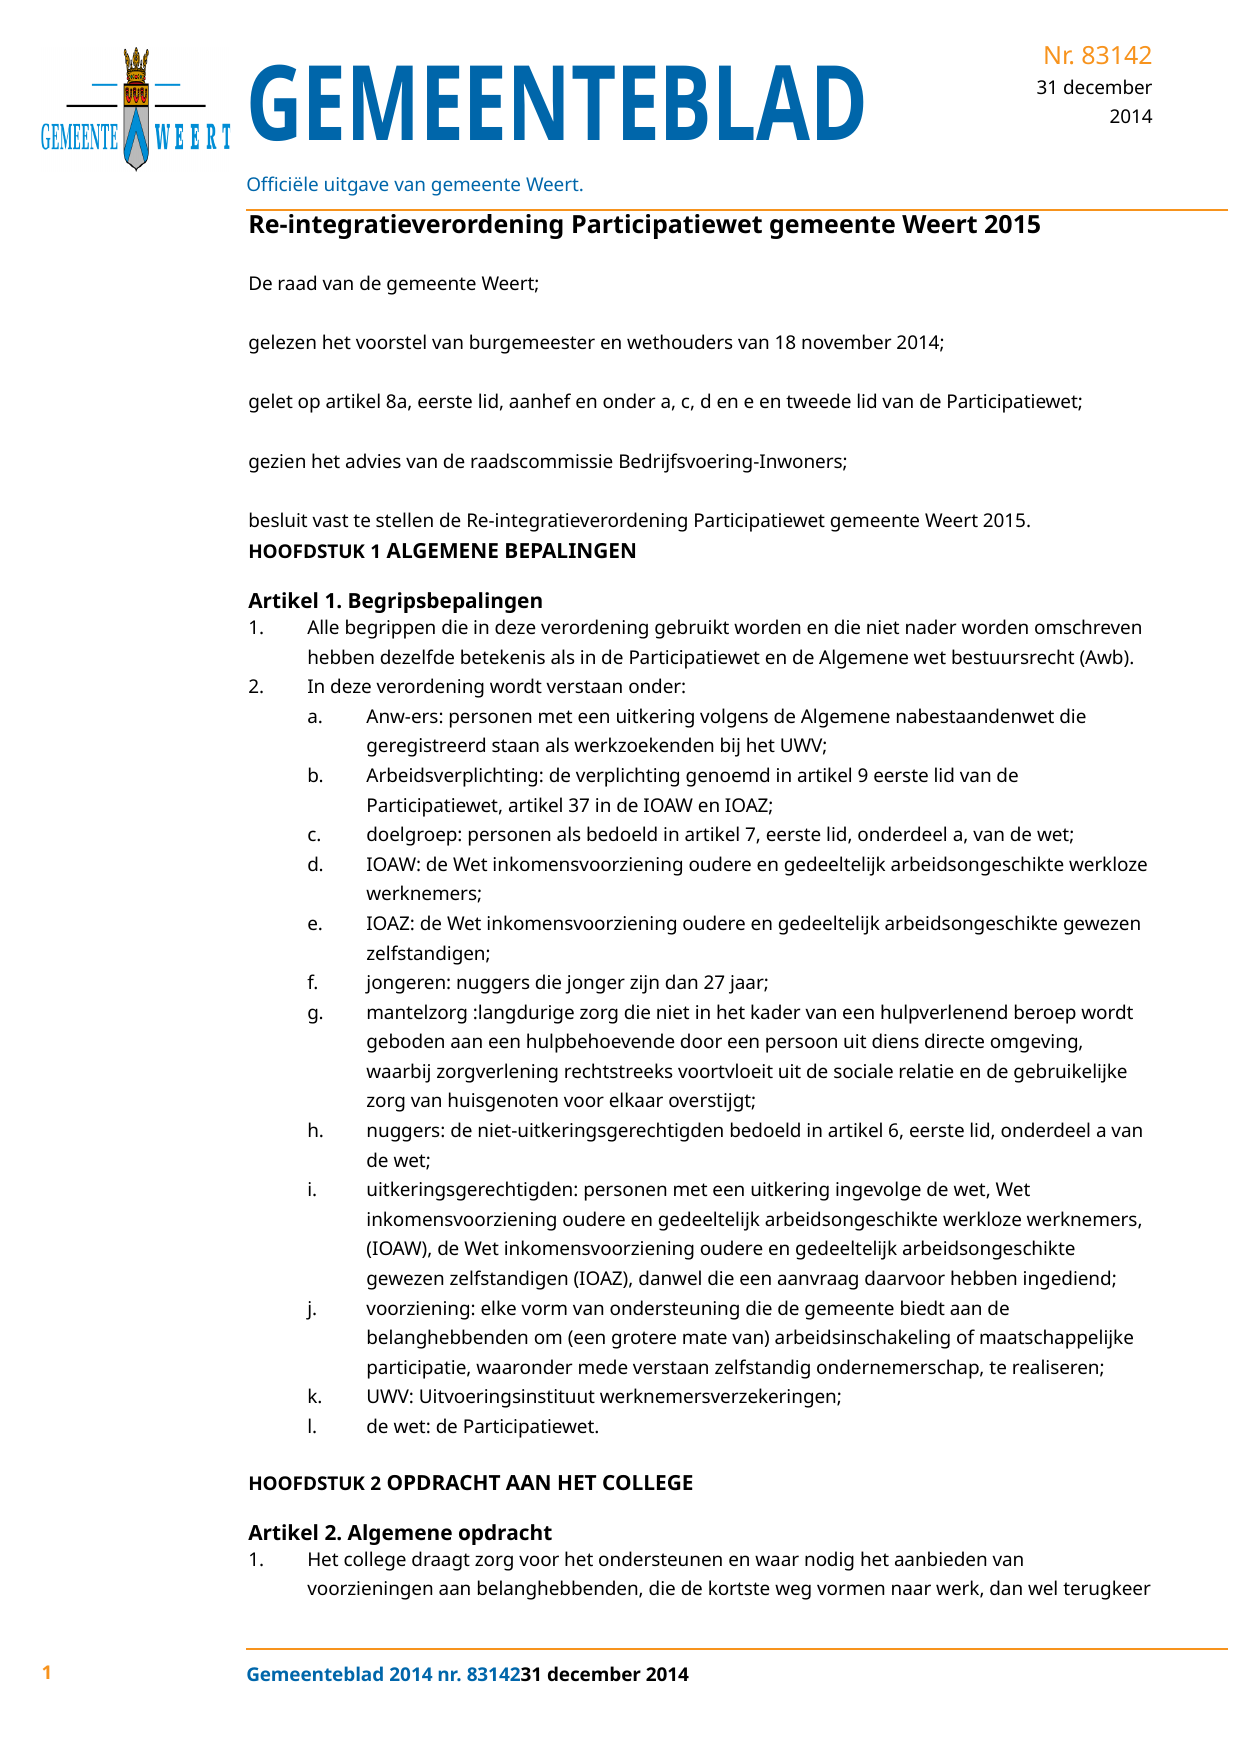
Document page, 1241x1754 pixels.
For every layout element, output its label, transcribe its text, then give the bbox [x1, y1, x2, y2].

list Alle begrippen die in deze verordening gebruikt worden en die niet nader worden omschreven hebben dezelfde betekenis als in de Participatiewet en de Algemene wet bestuursrecht (Awb). [248, 614, 1152, 669]
list Anw-ers: personen met een uitkering volgens de Algemene nabestaandenwet die geregistreerd staan als werkzoekenden bij het UWV; [307, 703, 1152, 758]
text Artikel 1. Begripsbepalingen [248, 586, 1152, 614]
text Artikel 2. Algemene opdracht [248, 1518, 1152, 1546]
list Het college draagt zorg voor het ondersteunen en waar nodig het aanbieden van voorzieningen aan belanghebbenden, die de kortste weg vormen naar werk, dan wel terugkeer [248, 1546, 1152, 1601]
text besluit vast te stellen de Re-integratieverordening Participatiewet gemeente Weert 2015. [248, 507, 1152, 533]
list nuggers: de niet-uitkeringsgerechtigden bedoeld in artikel 6, eerste lid, onderdeel a van de wet; [307, 1117, 1152, 1172]
text gelezen het voorstel van burgemeester en wethouders van 18 november 2014; [248, 329, 1152, 355]
text De raad van de gemeente Weert; [248, 270, 1152, 296]
list mantelzorg :langdurige zorg die niet in het kader van een hulpverlenend beroep wordt geboden aan een hulpbehoevende door een persoon uit diens directe omgeving, waarbij zorgverlening rechtstreeks voortvloeit uit de sociale relatie en de gebruikelijke zorg van huisgenoten voor elkaar overstijgt; [307, 999, 1152, 1113]
text gelet op artikel 8a, eerste lid, aanhef en onder a, c, d en e en tweede lid van de Participatiewet; [248, 389, 1152, 414]
list Arbeidsverplichting: de verplichting genoemd in artikel 9 eerste lid van de Participatiewet, artikel 37 in de IOAW en IOAZ; [307, 762, 1152, 817]
list uitkeringsgerechtigden: personen met een uitkering ingevolge de wet, Wet inkomensvoorziening oudere en gedeeltelijk arbeidsongeschikte werkloze werknemers, (IOAW), de Wet inkomensvoorziening oudere en gedeeltelijk arbeidsongeschikte gewezen zelfstandigen (IOAZ), danwel die een aanvraag daarvoor hebben ingediend; [307, 1176, 1152, 1291]
text HOOFDSTUK 2 OPDRACHT AAN HET COLLEGE [248, 1468, 1152, 1497]
list IOAW: de Wet inkomensvoorziening oudere en gedeeltelijk arbeidsongeschikte werkloze werknemers; [307, 851, 1152, 906]
list UWV: Uitvoeringsinstituut werknemersverzekeringen; [307, 1383, 1152, 1409]
list doelgroep: personen als bedoeld in artikel 7, eerste lid, onderdeel a, van de wet; [307, 821, 1152, 847]
list jongeren: nuggers die jonger zijn dan 27 jaar; [307, 969, 1152, 995]
list IOAZ: de Wet inkomensvoorziening oudere en gedeeltelijk arbeidsongeschikte gewezen zelfstandigen; [307, 910, 1152, 965]
text Re-integratieverordening Participatiewet gemeente Weert 2015 [248, 211, 1152, 241]
text gezien het advies van de raadscommissie Bedrijfsvoering-Inwoners; [248, 448, 1152, 473]
list de wet: de Participatiewet. [307, 1413, 1152, 1439]
list voorziening: elke vorm van ondersteuning die de gemeente biedt aan de belanghebbenden om (een grotere mate van) arbeidsinschakeling of maatschappelijke participatie, waaronder mede verstaan zelfstandig ondernemerschap, te realiseren; [307, 1295, 1152, 1379]
picture [41, 47, 231, 172]
list In deze verordening wordt verstaan onder: [248, 673, 1152, 699]
text HOOFDSTUK 1 ALGEMENE BEPALINGEN [248, 537, 1152, 565]
